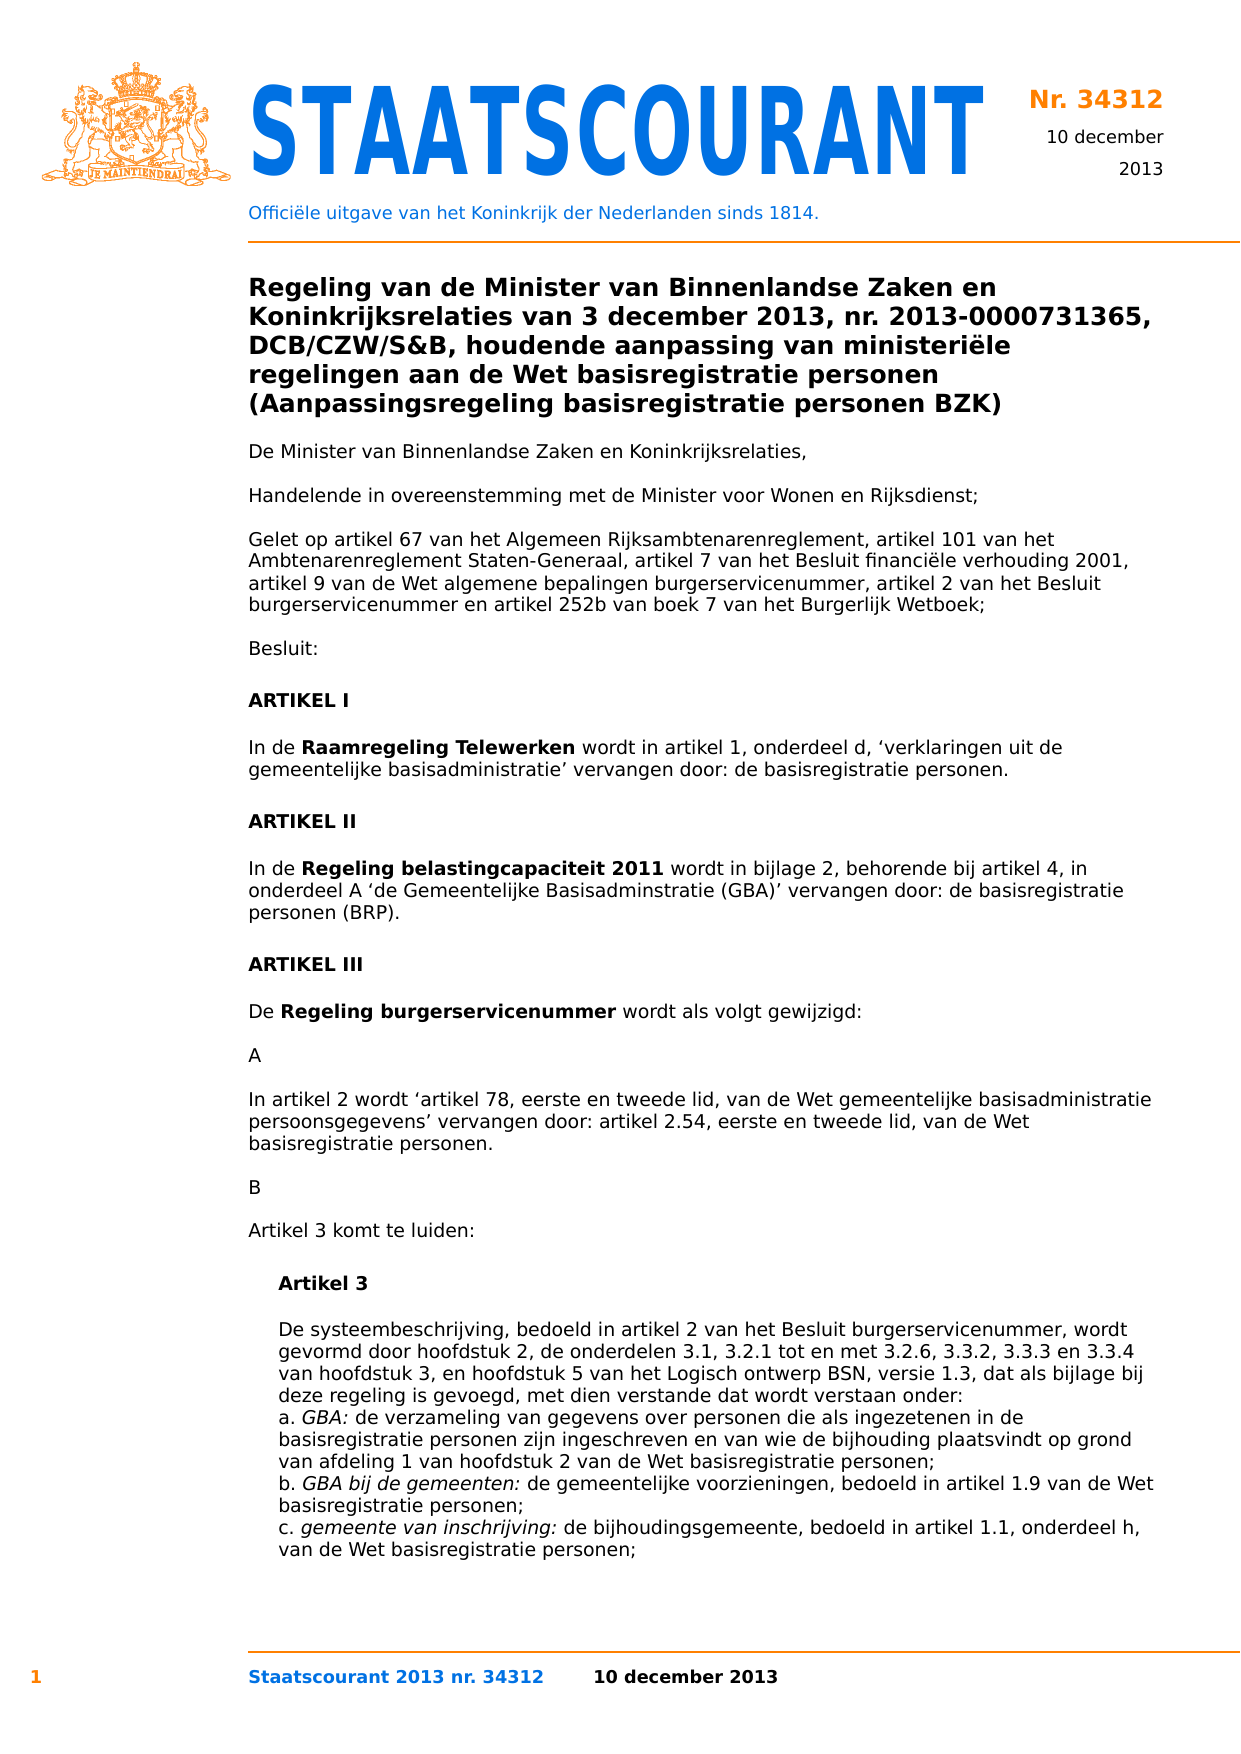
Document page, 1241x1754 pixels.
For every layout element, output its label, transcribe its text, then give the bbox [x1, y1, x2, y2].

table_header Nr. 34312 [998, 62, 1240, 121]
table_cell 2013 [998, 153, 1240, 203]
text In de Raamregeling Telewerken wordt in artikel 1, onderdeel d, ‘verklaringen uit de gemeentelijke basisadministratie’ vervangen door: de basisregistratie personen. [248, 737, 1163, 781]
text B [248, 1177, 1163, 1198]
text Handelende in overeenstemming met de Minister voor Wonen en Rijksdienst; [248, 484, 1163, 507]
subtitle ARTIKEL I [248, 690, 1163, 712]
table_cell 10 december [998, 121, 1240, 153]
subtitle Regeling van de Minister van Binnenlandse Zaken en Koninkrijksrelaties van 3 december 2013, nr. 2013-0000731365, DCB/CZW/S&B, houdende aanpassing van ministeriële regelingen aan de Wet basisregistratie personen (Aanpassingsregeling basisregistratie personen BZK) [248, 273, 1163, 419]
subtitle Artikel 3 [278, 1272, 1163, 1294]
text Artikel 3 komt te luiden: [248, 1220, 1163, 1242]
text De systeembeschrijving, bedoeld in artikel 2 van het Besluit burgerservicenummer, wordt gevormd door hoofdstuk 2, de onderdelen 3.1, 3.2.1 tot en met 3.2.6, 3.3.2, 3.3.3 en 3.3.4 van hoofdstuk 3, en hoofdstuk 5 van het Logisch ontwerp BSN, versie 1.3, dat als bijlage bij deze regeling is gevoegd, met dien verstande dat wordt verstaan onder: [278, 1319, 1163, 1407]
text In artikel 2 wordt ‘artikel 78, eerste en tweede lid, van de Wet gemeentelijke basisadministratie persoonsgegevens’ vervangen door: artikel 2.54, eerste en tweede lid, van de Wet basisregistratie personen. [248, 1089, 1163, 1155]
table_header STAATSCOURANT [248, 62, 998, 203]
subtitle ARTIKEL III [248, 954, 1163, 976]
text De Minister van Binnenlandse Zaken en Koninkrijksrelaties, [248, 441, 1163, 463]
text a. GBA: de verzameling van gegevens over personen die als ingezetenen in de basisregistratie personen zijn ingeschreven en van wie de bijhouding plaatsvindt op grond van afdeling 1 van hoofdstuk 2 van de Wet basisregistratie personen; [278, 1407, 1163, 1473]
picture [41, 62, 231, 186]
subtitle ARTIKEL II [248, 811, 1163, 833]
text In de Regeling belastingcapaciteit 2011 wordt in bijlage 2, behorende bij artikel 4, in onderdeel A ‘de Gemeentelijke Basisadminstratie (GBA)’ vervangen door: de basisregistratie personen (BRP). [248, 858, 1163, 924]
text b. GBA bij de gemeenten: de gemeentelijke voorzieningen, bedoeld in artikel 1.9 van de Wet basisregistratie personen; [278, 1473, 1163, 1517]
text Gelet op artikel 67 van het Algemeen Rijksambtenarenreglement, artikel 101 van het Ambtenarenreglement Staten-Generaal, artikel 7 van het Besluit financiële verhouding 2001, artikel 9 van de Wet algemene bepalingen burgerservicenummer, artikel 2 van het Besluit burgerservicenummer en artikel 252b van boek 7 van het Burgerlijk Wetboek; [248, 528, 1163, 616]
table_cell Officiële uitgave van het Koninkrijk der Nederlanden sinds 1814. [248, 203, 1240, 241]
text De Regeling burgerservicenummer wordt als volgt gewijzigd: [248, 1001, 1163, 1023]
text c. gemeente van inschrijving: de bijhoudingsgemeente, bedoeld in artikel 1.1, onderdeel h, van de Wet basisregistratie personen; [278, 1517, 1163, 1561]
table_header [25, 62, 248, 241]
text Besluit: [248, 638, 1163, 660]
text A [248, 1045, 1163, 1067]
